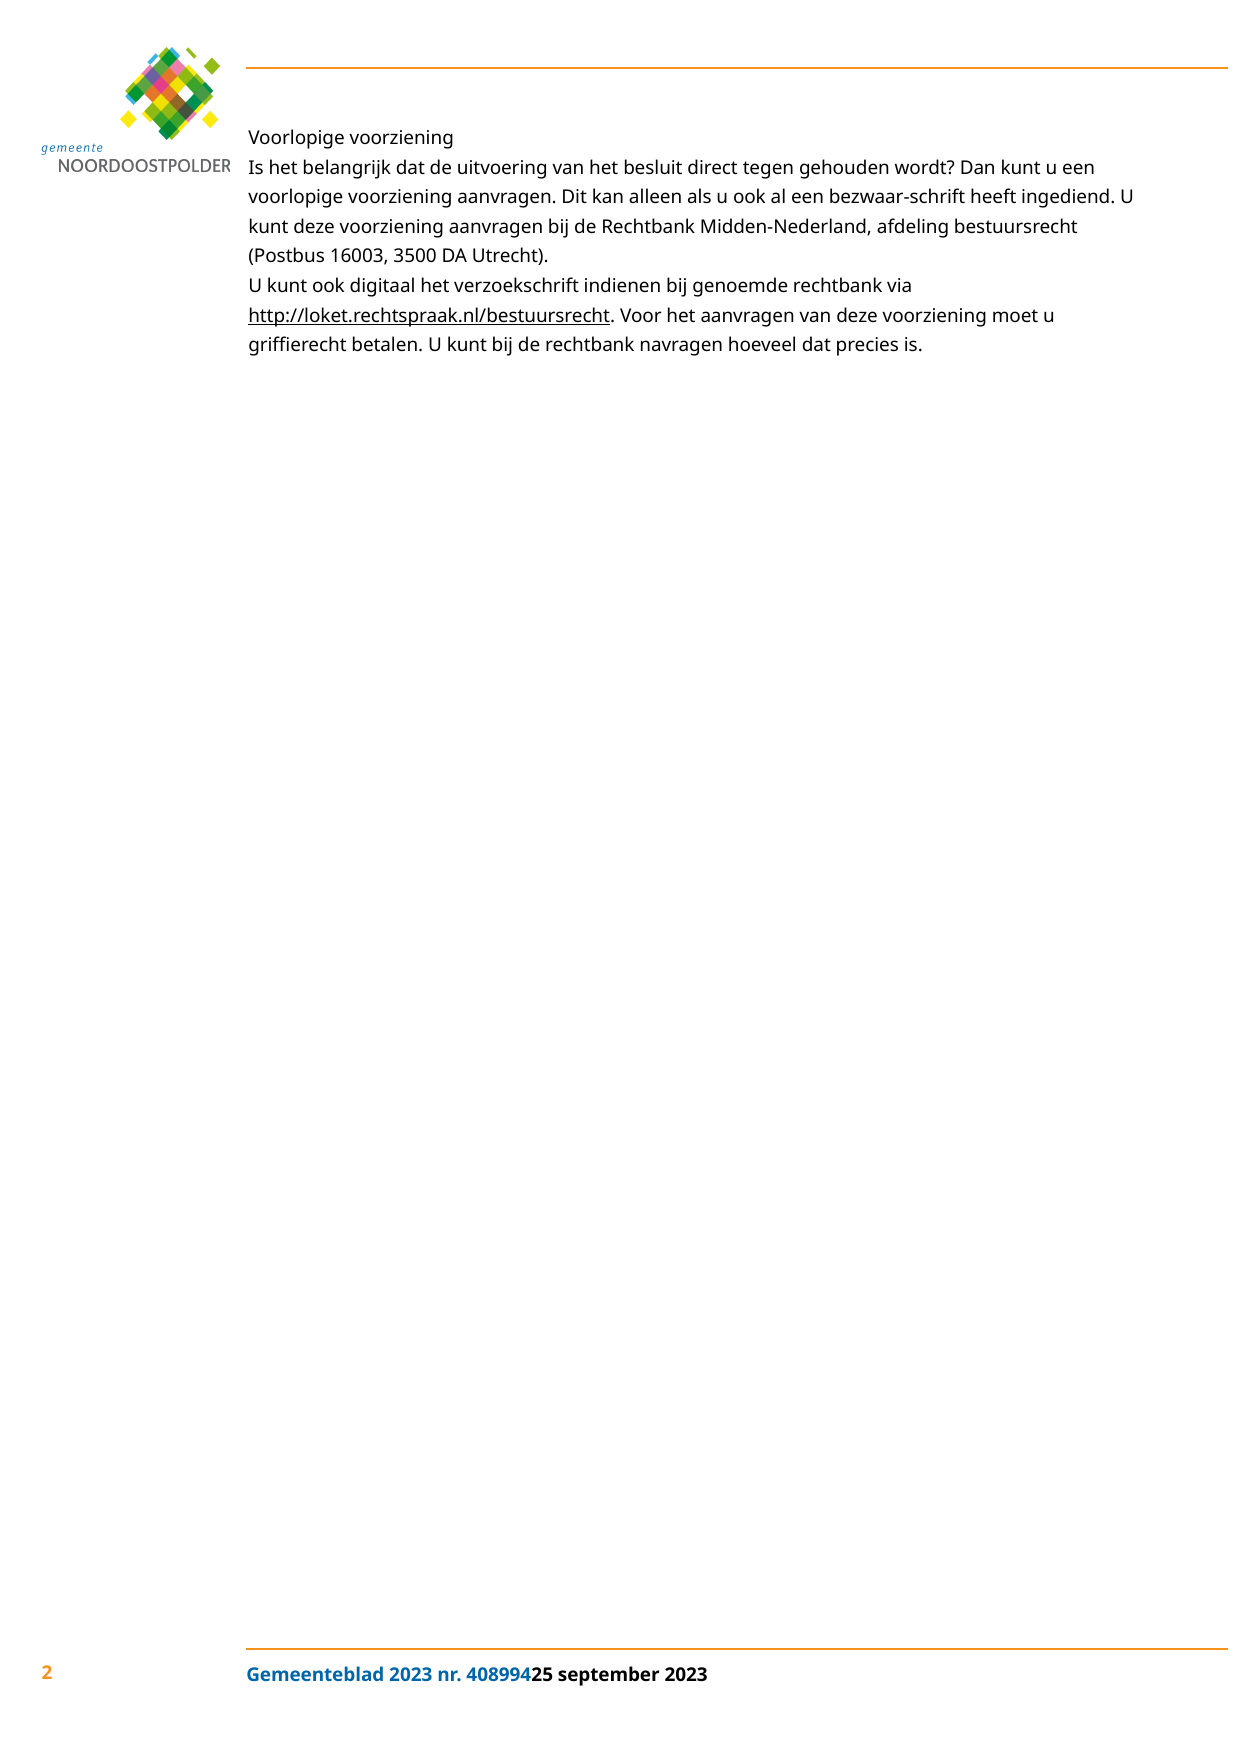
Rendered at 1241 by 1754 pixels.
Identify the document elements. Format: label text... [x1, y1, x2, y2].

text U kunt ook digitaal het verzoekschrift indienen bij genoemde rechtbank via http://loket.rechtspraak.nl/bestuursrecht. Voor het aanvragen van deze voorziening moet u griffierecht betalen. U kunt bij de rechtbank navragen hoeveel dat precies is. [248, 272, 1152, 357]
picture [41, 47, 231, 172]
text Is het belangrijk dat de uitvoering van het besluit direct tegen gehouden wordt? Dan kunt u een voorlopige voorziening aanvragen. Dit kan alleen als u ook al een bezwaar-schrift heeft ingediend. U kunt deze voorziening aanvragen bij de Rechtbank Midden-Nederland, afdeling bestuursrecht (Postbus 16003, 3500 DA Utrecht). [248, 154, 1152, 268]
text Voorlopige voorziening [248, 124, 1152, 150]
